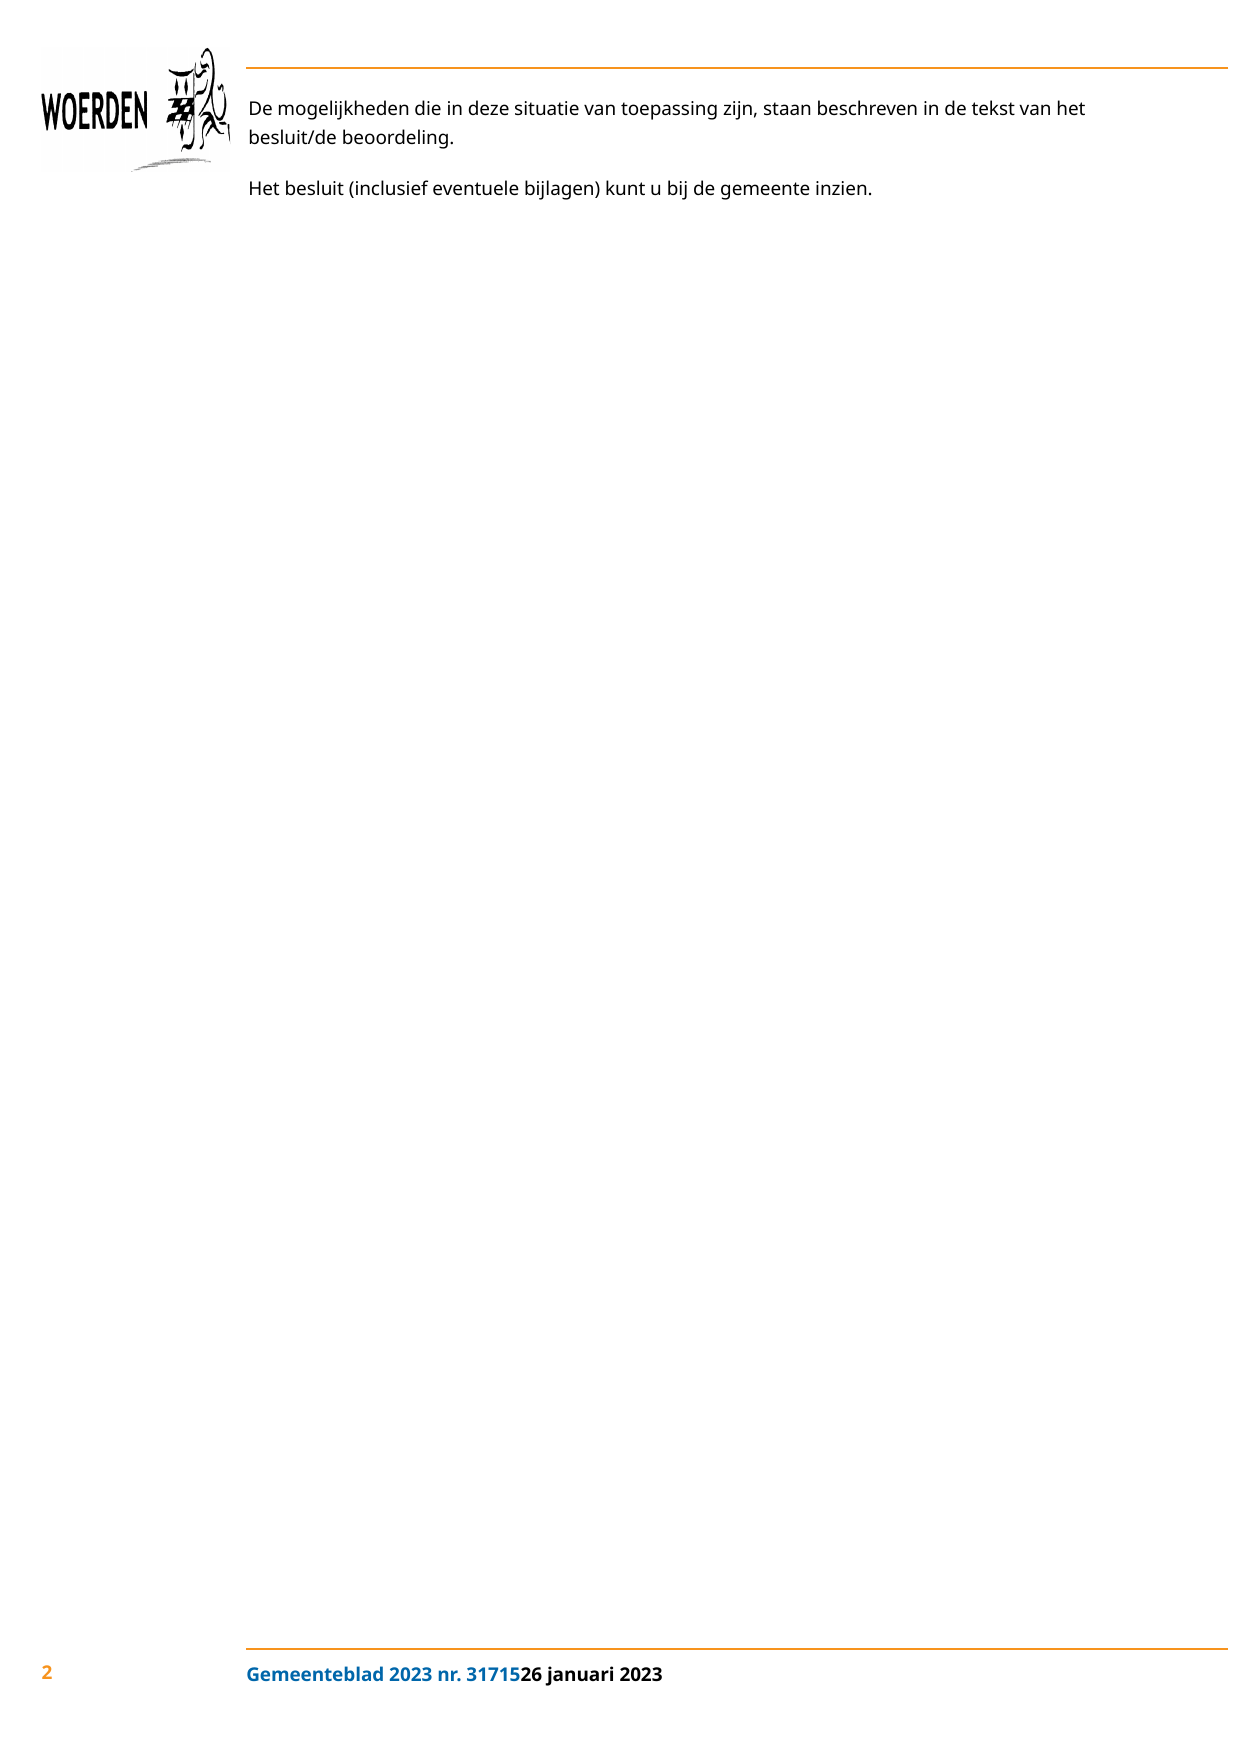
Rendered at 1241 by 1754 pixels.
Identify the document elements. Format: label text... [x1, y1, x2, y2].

text Het besluit (inclusief eventuele bijlagen) kunt u bij de gemeente inzien. [248, 175, 1152, 201]
picture [41, 47, 231, 172]
text De mogelijkheden die in deze situatie van toepassing zijn, staan beschreven in de tekst van het besluit/de beoordeling. [248, 95, 1152, 150]
